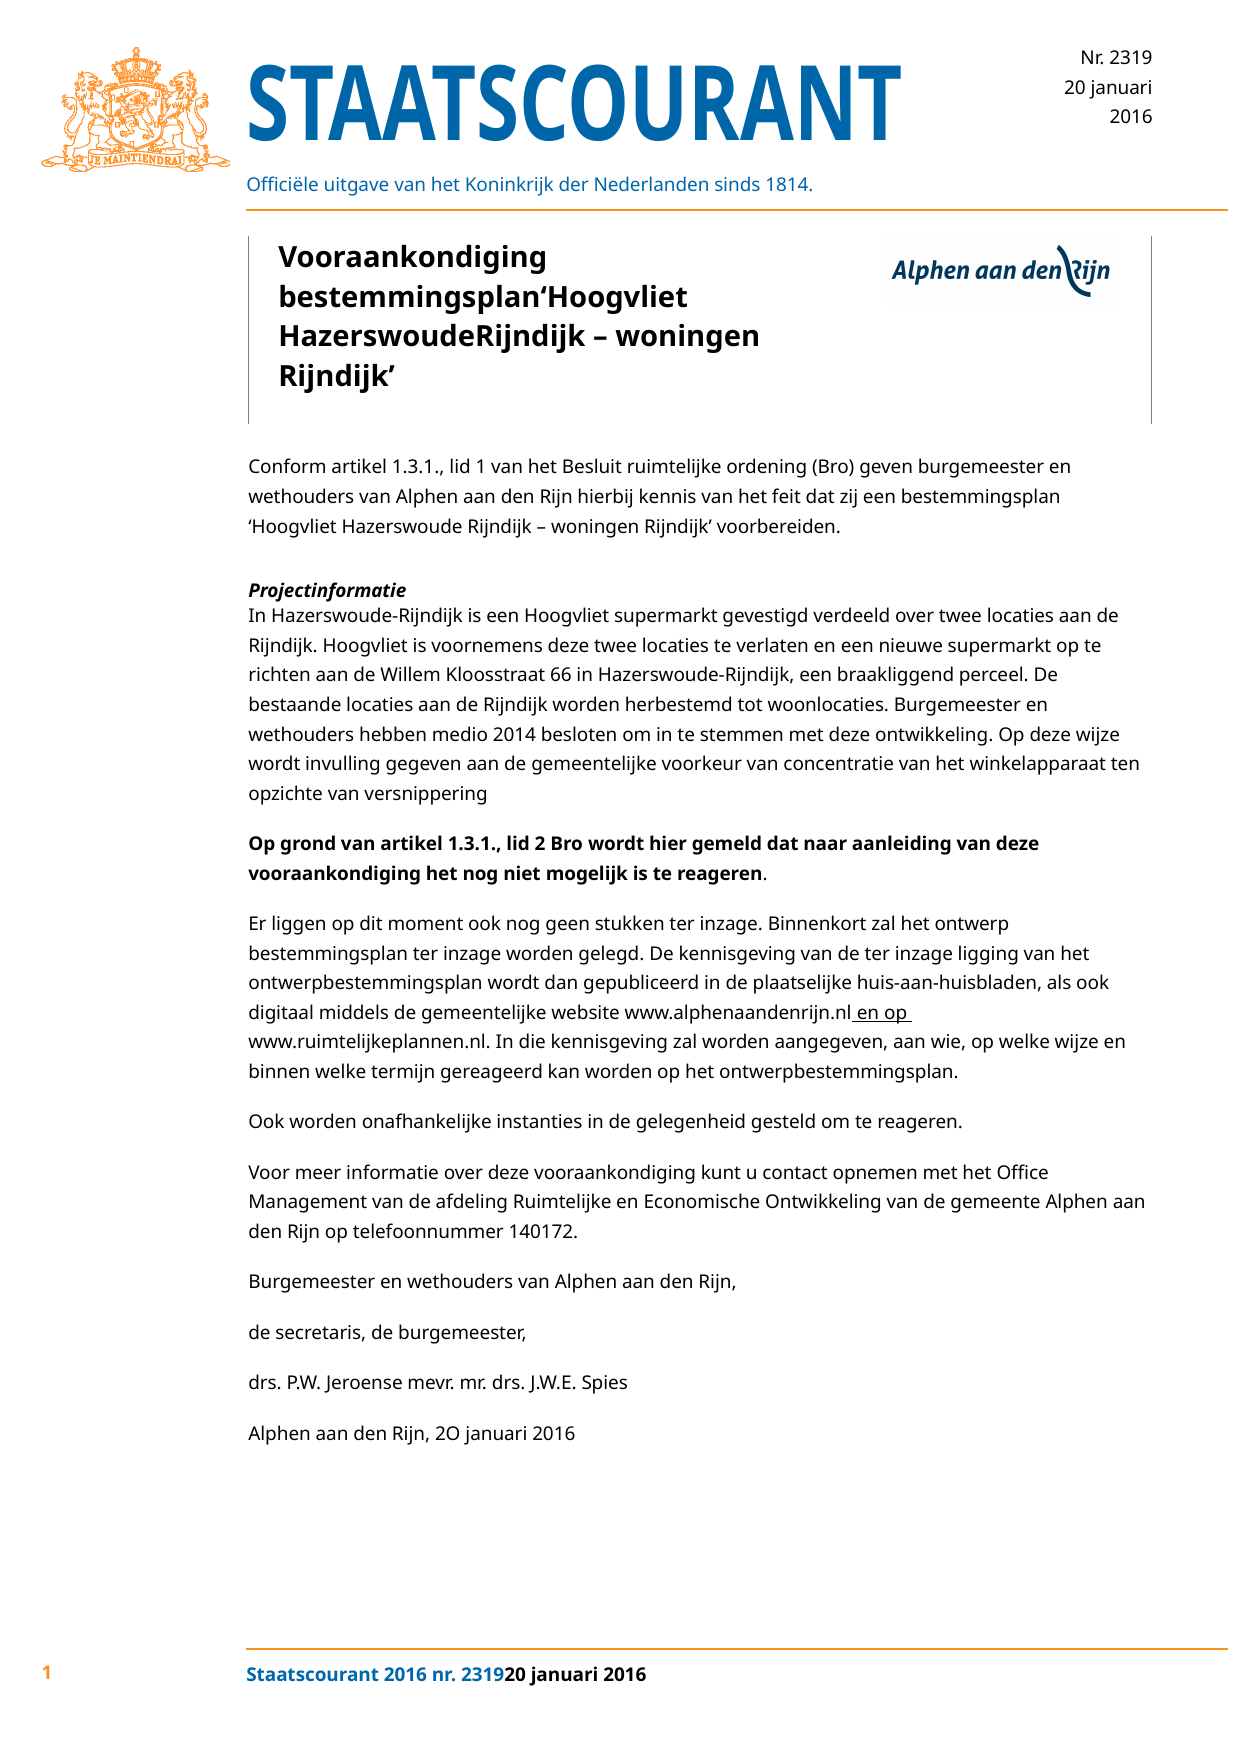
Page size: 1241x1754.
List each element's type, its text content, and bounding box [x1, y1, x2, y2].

text drs. P.W. Jeroense mevr. mr. drs. J.W.E. Spies [248, 1369, 1152, 1395]
picture [882, 236, 1119, 306]
text Projectinformatie [248, 577, 1152, 602]
text Er liggen op dit moment ook nog geen stukken ter inzage. Binnenkort zal het ontwerp bestemmingsplan ter inzage worden gelegd. De kennisgeving van de ter inzage ligging van het ontwerpbestemmingsplan wordt dan gepubliceerd in de plaatselijke huis-aan-huisbladen, als ook digitaal middels de gemeentelijke website www.alphenaandenrijn.nl en op www.ruimtelijkeplannen.nl. In die kennisgeving zal worden aangegeven, aan wie, op welke wijze en binnen welke termijn gereageerd kan worden op het ontwerpbestemmingsplan. [248, 910, 1152, 1084]
text In Hazerswoude-Rijndijk is een Hoogvliet supermarkt gevestigd verdeeld over twee locaties aan de Rijndijk. Hoogvliet is voornemens deze twee locaties te verlaten en een nieuwe supermarkt op te richten aan de Willem Kloosstraat 66 in Hazerswoude-Rijndijk, een braakliggend perceel. De bestaande locaties aan de Rijndijk worden herbestemd tot woonlocaties. Burgemeester en wethouders hebben medio 2014 besloten om in te stemmen met deze ontwikkeling. Op deze wijze wordt invulling gegeven aan de gemeentelijke voorkeur van concentratie van het winkelapparaat ten opzichte van versnippering [248, 602, 1152, 806]
table_header [850, 236, 1151, 424]
picture [41, 47, 231, 172]
text Ook worden onafhankelijke instanties in de gelegenheid gesteld om te reageren. [248, 1109, 1152, 1134]
text Op grond van artikel 1.3.1., lid 2 Bro wordt hier gemeld dat naar aanleiding van deze vooraankondiging het nog niet mogelijk is te reageren. [248, 830, 1152, 886]
text Alphen aan den Rijn, 2O januari 2016 [248, 1420, 1152, 1446]
text de secretaris, de burgemeester, [248, 1319, 1152, 1345]
text Voor meer informatie over deze vooraankondiging kunt u contact opnemen met het Office Management van de afdeling Ruimtelijke en Economische Ontwikkeling van de gemeente Alphen aan den Rijn op telefoonnummer 140172. [248, 1159, 1152, 1244]
text Conform artikel 1.3.1., lid 1 van het Besluit ruimtelijke ordening (Bro) geven burgemeester en wethouders van Alphen aan den Rijn hierbij kennis van het feit dat zij een bestemmingsplan ‘Hoogvliet Hazerswoude Rijndijk – woningen Rijndijk’ voorbereiden. [248, 454, 1152, 538]
table_header Vooraankondiging bestemmingsplan‘Hoogvliet HazerswoudeRijndijk – woningen Rijndijk’ [249, 236, 850, 424]
text Burgemeester en wethouders van Alphen aan den Rijn, [248, 1269, 1152, 1294]
